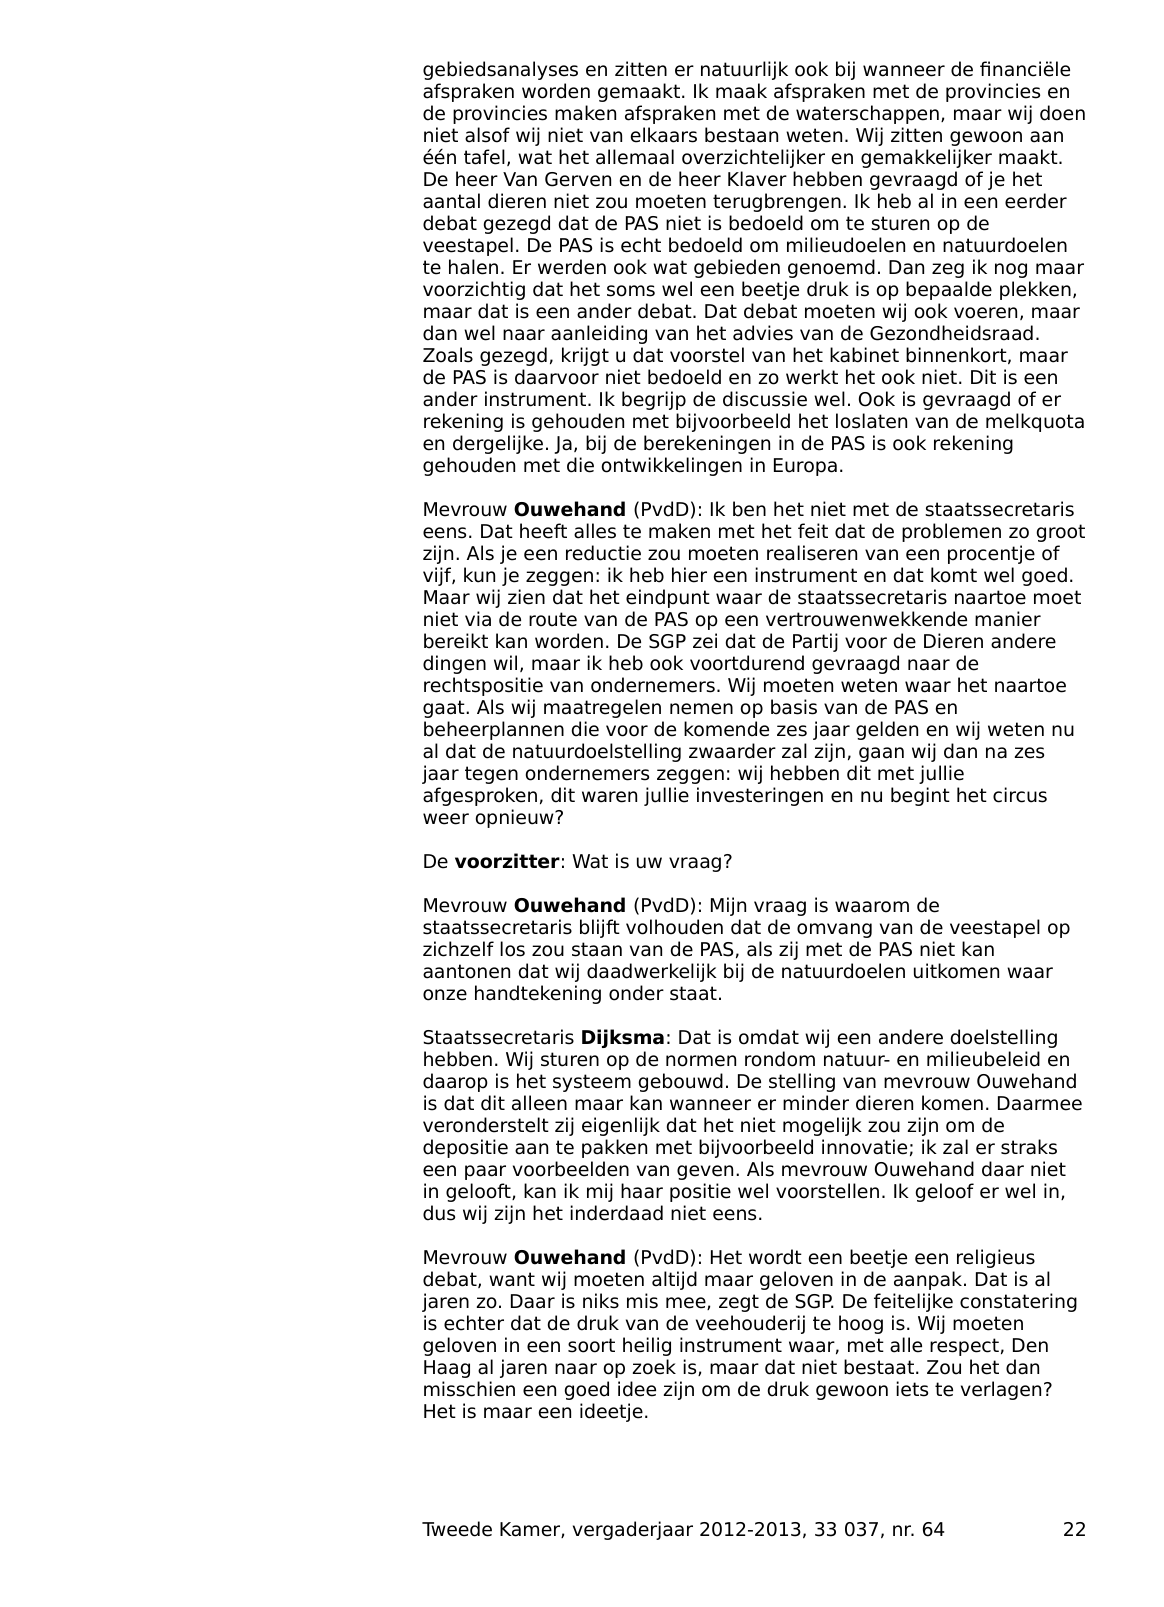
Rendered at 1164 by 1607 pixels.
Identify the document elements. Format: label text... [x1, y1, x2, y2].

text Mevrouw Ouwehand (PvdD): Mijn vraag is waarom de staatssecretaris blijft volhouden dat de omvang van de veestapel op zichzelf los zou staan van de PAS, als zij met de PAS niet kan aantonen dat wij daadwerkelijk bij de natuurdoelen uitkomen waar onze handtekening onder staat. [422, 895, 1087, 1005]
text gebiedsanalyses en zitten er natuurlijk ook bij wanneer de financiële afspraken worden gemaakt. Ik maak afspraken met de provincies en de provincies maken afspraken met de waterschappen, maar wij doen niet alsof wij niet van elkaars bestaan weten. Wij zitten gewoon aan één tafel, wat het allemaal overzichtelijker en gemakkelijker maakt. [422, 59, 1087, 169]
text Mevrouw Ouwehand (PvdD): Ik ben het niet met de staatssecretaris eens. Dat heeft alles te maken met het feit dat de problemen zo groot zijn. Als je een reductie zou moeten realiseren van een procentje of vijf, kun je zeggen: ik heb hier een instrument en dat komt wel goed. Maar wij zien dat het eindpunt waar de staatssecretaris naartoe moet niet via de route van de PAS op een vertrouwenwekkende manier bereikt kan worden. De SGP zei dat de Partij voor de Dieren andere dingen wil, maar ik heb ook voortdurend gevraagd naar de rechtspositie van ondernemers. Wij moeten weten waar het naartoe gaat. Als wij maatregelen nemen op basis van de PAS en beheerplannen die voor de komende zes jaar gelden en wij weten nu al dat de natuurdoelstelling zwaarder zal zijn, gaan wij dan na zes jaar tegen ondernemers zeggen: wij hebben dit met jullie afgesproken, dit waren jullie investeringen en nu begint het circus weer opnieuw? [422, 499, 1087, 828]
text Staatssecretaris Dijksma: Dat is omdat wij een andere doelstelling hebben. Wij sturen op de normen rondom natuur- en milieubeleid en daarop is het systeem gebouwd. De stelling van mevrouw Ouwehand is dat dit alleen maar kan wanneer er minder dieren komen. Daarmee veronderstelt zij eigenlijk dat het niet mogelijk zou zijn om de depositie aan te pakken met bijvoorbeeld innovatie; ik zal er straks een paar voorbeelden van geven. Als mevrouw Ouwehand daar niet in gelooft, kan ik mij haar positie wel voorstellen. Ik geloof er wel in, dus wij zijn het inderdaad niet eens. [422, 1027, 1087, 1225]
text De heer Van Gerven en de heer Klaver hebben gevraagd of je het aantal dieren niet zou moeten terugbrengen. Ik heb al in een eerder debat gezegd dat de PAS niet is bedoeld om te sturen op de veestapel. De PAS is echt bedoeld om milieudoelen en natuurdoelen te halen. Er werden ook wat gebieden genoemd. Dan zeg ik nog maar voorzichtig dat het soms wel een beetje druk is op bepaalde plekken, maar dat is een ander debat. Dat debat moeten wij ook voeren, maar dan wel naar aanleiding van het advies van de Gezondheidsraad. Zoals gezegd, krijgt u dat voorstel van het kabinet binnenkort, maar de PAS is daarvoor niet bedoeld en zo werkt het ook niet. Dit is een ander instrument. Ik begrijp de discussie wel. Ook is gevraagd of er rekening is gehouden met bijvoorbeeld het loslaten van de melkquota en dergelijke. Ja, bij de berekeningen in de PAS is ook rekening gehouden met die ontwikkelingen in Europa. [422, 169, 1087, 477]
text De voorzitter: Wat is uw vraag? [422, 851, 1087, 873]
text Mevrouw Ouwehand (PvdD): Het wordt een beetje een religieus debat, want wij moeten altijd maar geloven in de aanpak. Dat is al jaren zo. Daar is niks mis mee, zegt de SGP. De feitelijke constatering is echter dat de druk van de veehouderij te hoog is. Wij moeten geloven in een soort heilig instrument waar, met alle respect, Den Haag al jaren naar op zoek is, maar dat niet bestaat. Zou het dan misschien een goed idee zijn om de druk gewoon iets te verlagen? Het is maar een ideetje. [422, 1247, 1087, 1423]
